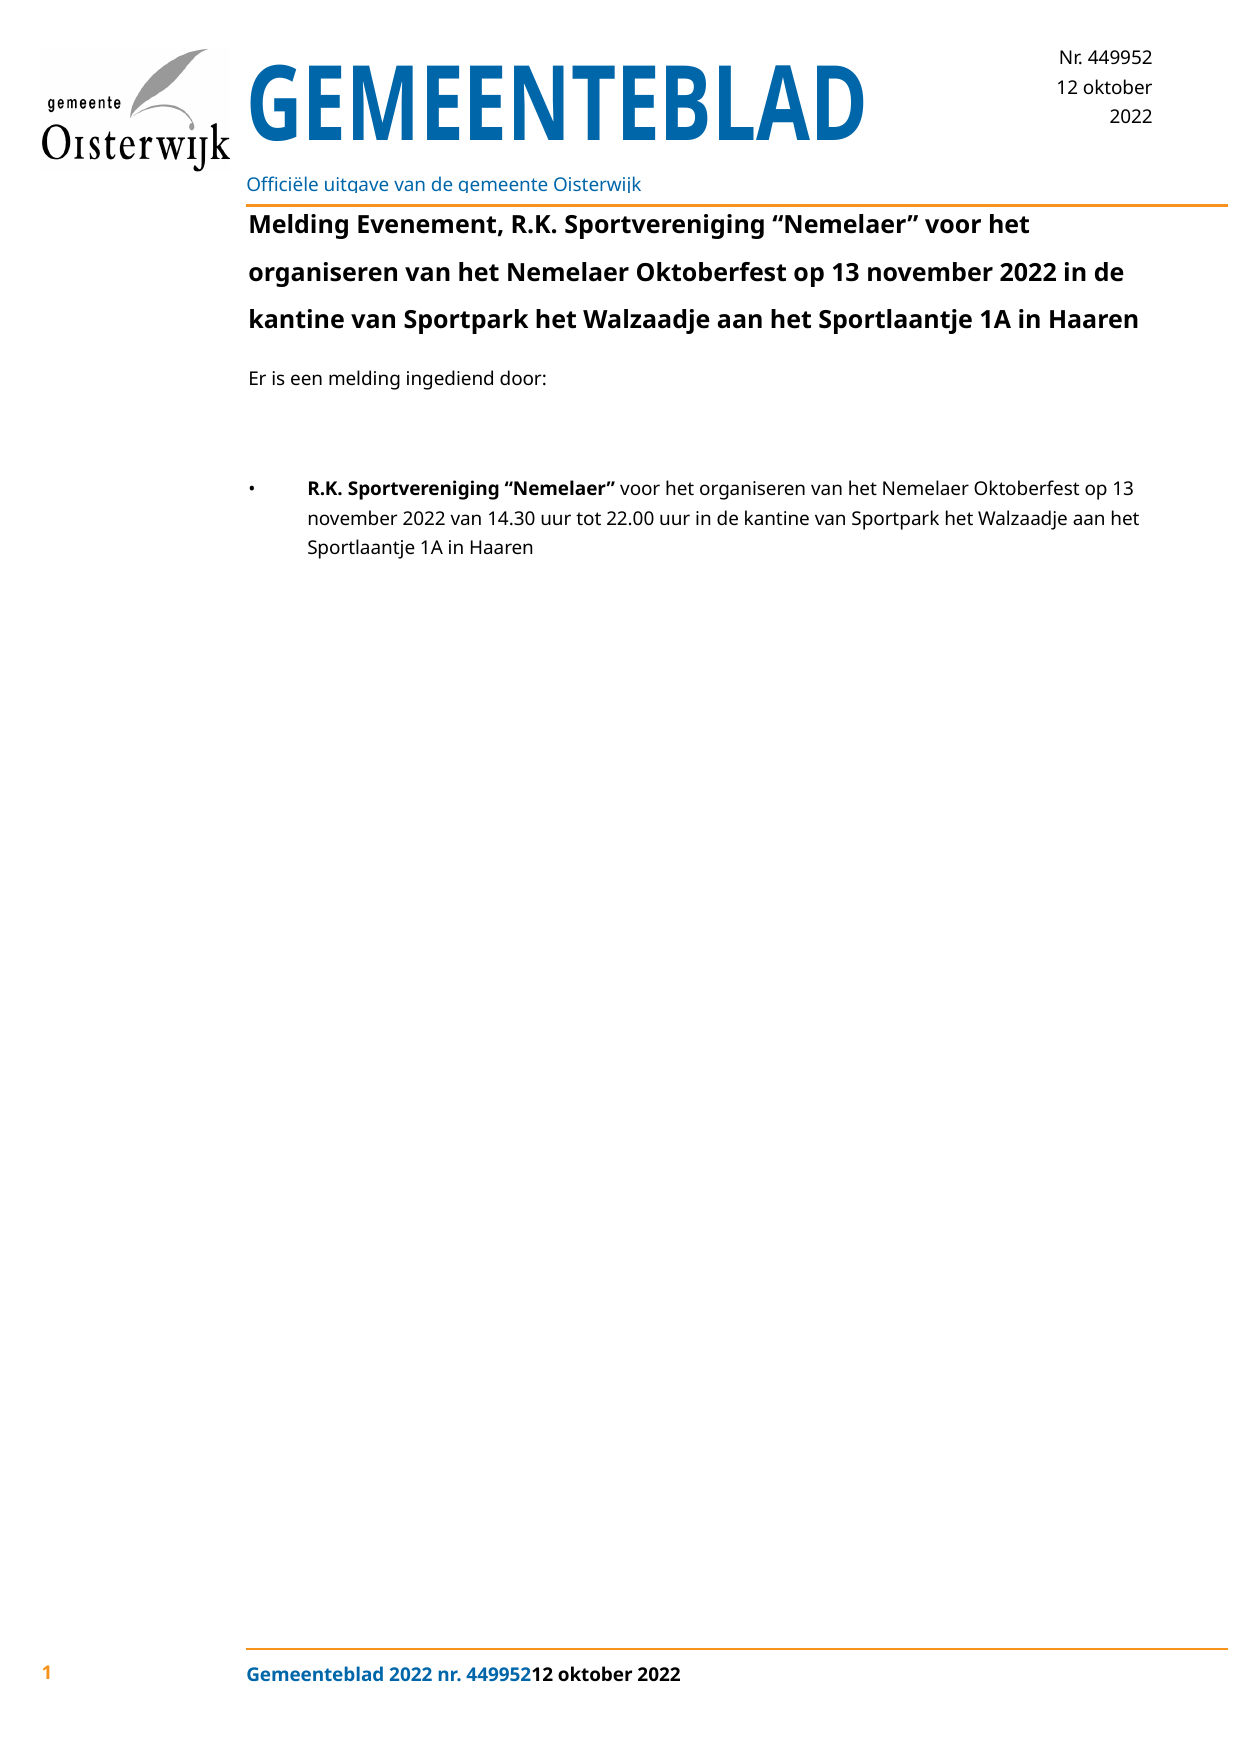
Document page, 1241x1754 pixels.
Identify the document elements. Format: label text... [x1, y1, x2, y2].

list R.K. Sportvereniging “Nemelaer” voor het organiseren van het Nemelaer Oktoberfest op 13 november 2022 van 14.30 uur tot 22.00 uur in de kantine van Sportpark het Walzaadje aan het Sportlaantje 1A in Haaren [248, 475, 1152, 560]
picture [41, 47, 231, 172]
text Er is een melding ingediend door: [248, 366, 1152, 391]
text Melding Evenement, R.K. Sportvereniging “Nemelaer” voor het organiseren van het Nemelaer Oktoberfest op 13 november 2022 in de kantine van Sportpark het Walzaadje aan het Sportlaantje 1A in Haaren [248, 207, 1152, 336]
